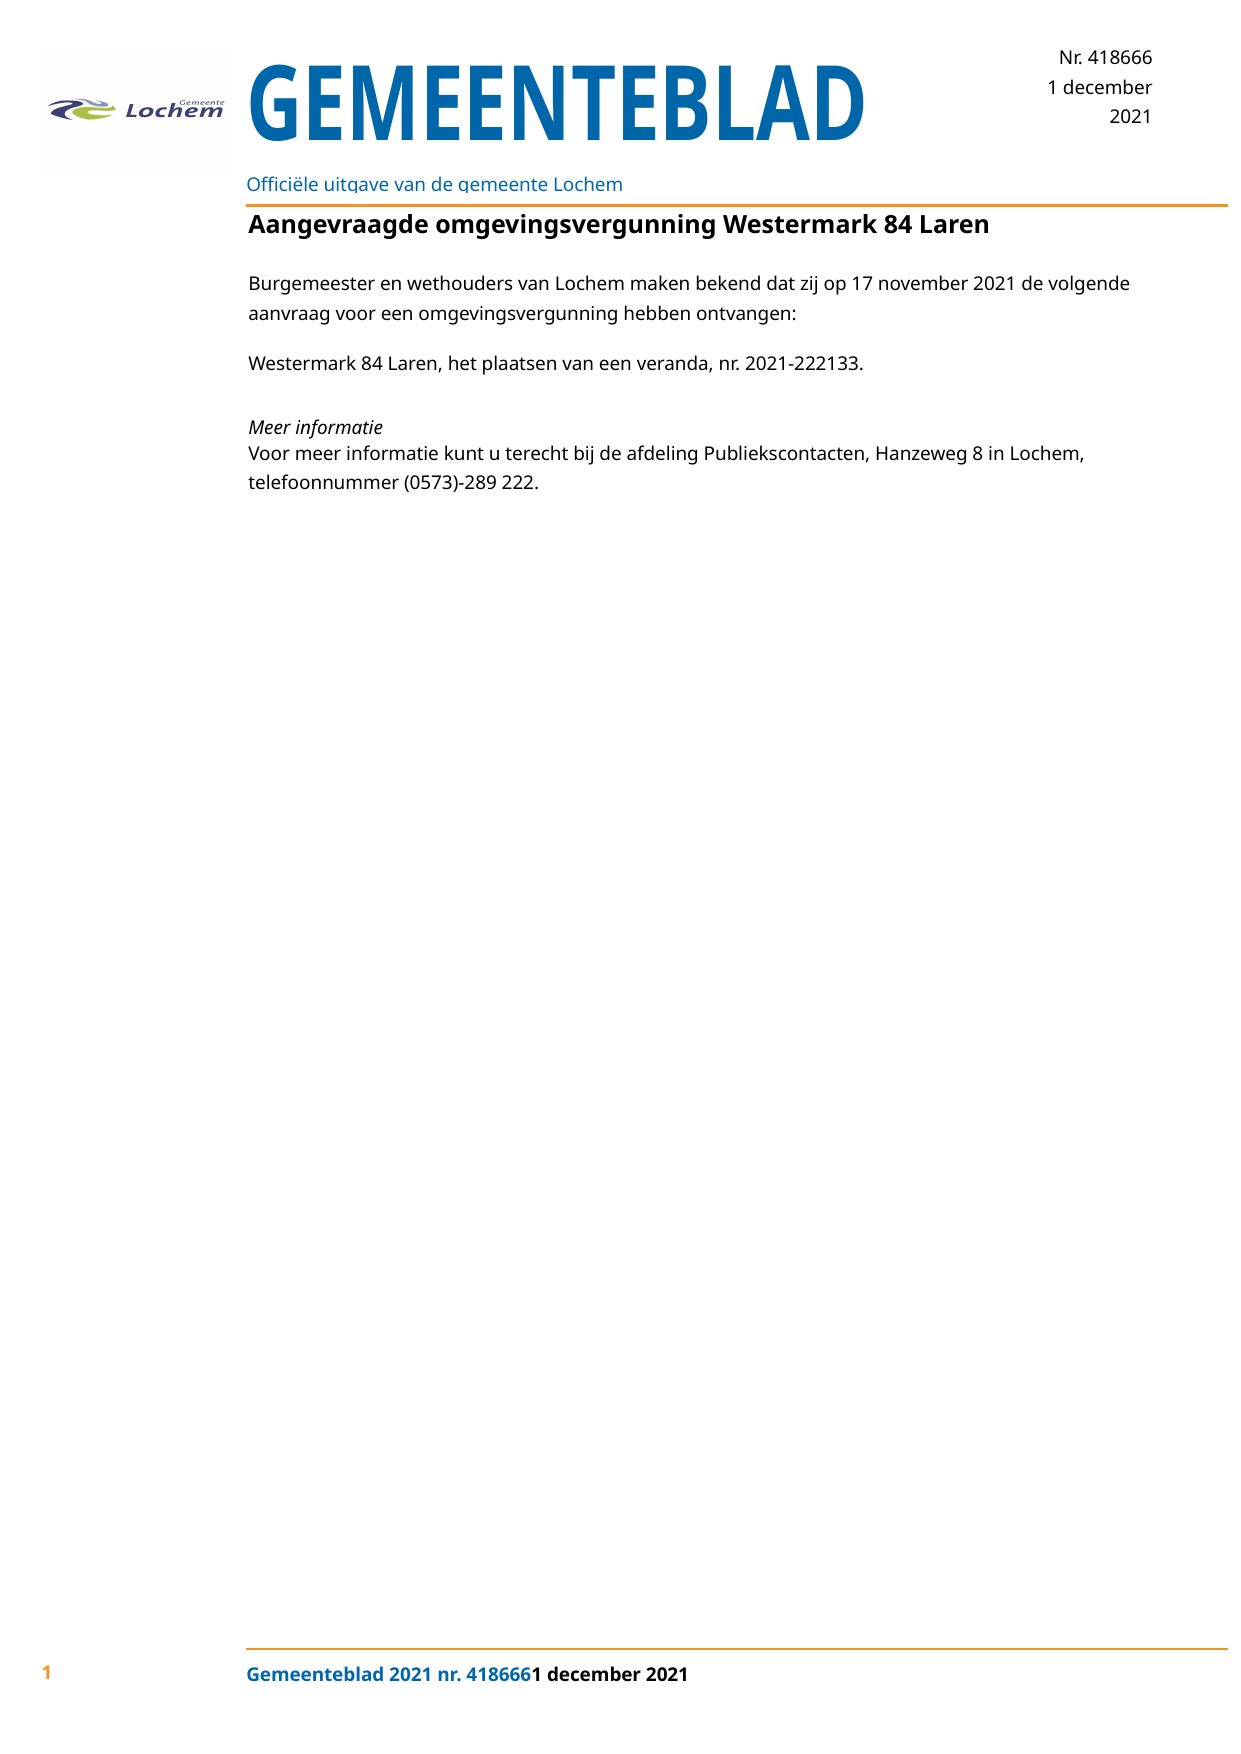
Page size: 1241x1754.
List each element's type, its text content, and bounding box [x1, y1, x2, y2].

text Aangevraagde omgevingsvergunning Westermark 84 Laren [248, 207, 1152, 241]
text Meer informatie [248, 414, 1152, 440]
picture [41, 47, 231, 172]
text Burgemeester en wethouders van Lochem maken bekend dat zij op 17 november 2021 de volgende aanvraag voor een omgevingsvergunning hebben ontvangen: [248, 270, 1152, 326]
text Voor meer informatie kunt u terecht bij de afdeling Publiekscontacten, Hanzeweg 8 in Lochem, telefoonnummer (0573)-289 222. [248, 440, 1152, 495]
text Westermark 84 Laren, het plaatsen van een veranda, nr. 2021-222133. [248, 350, 1152, 376]
